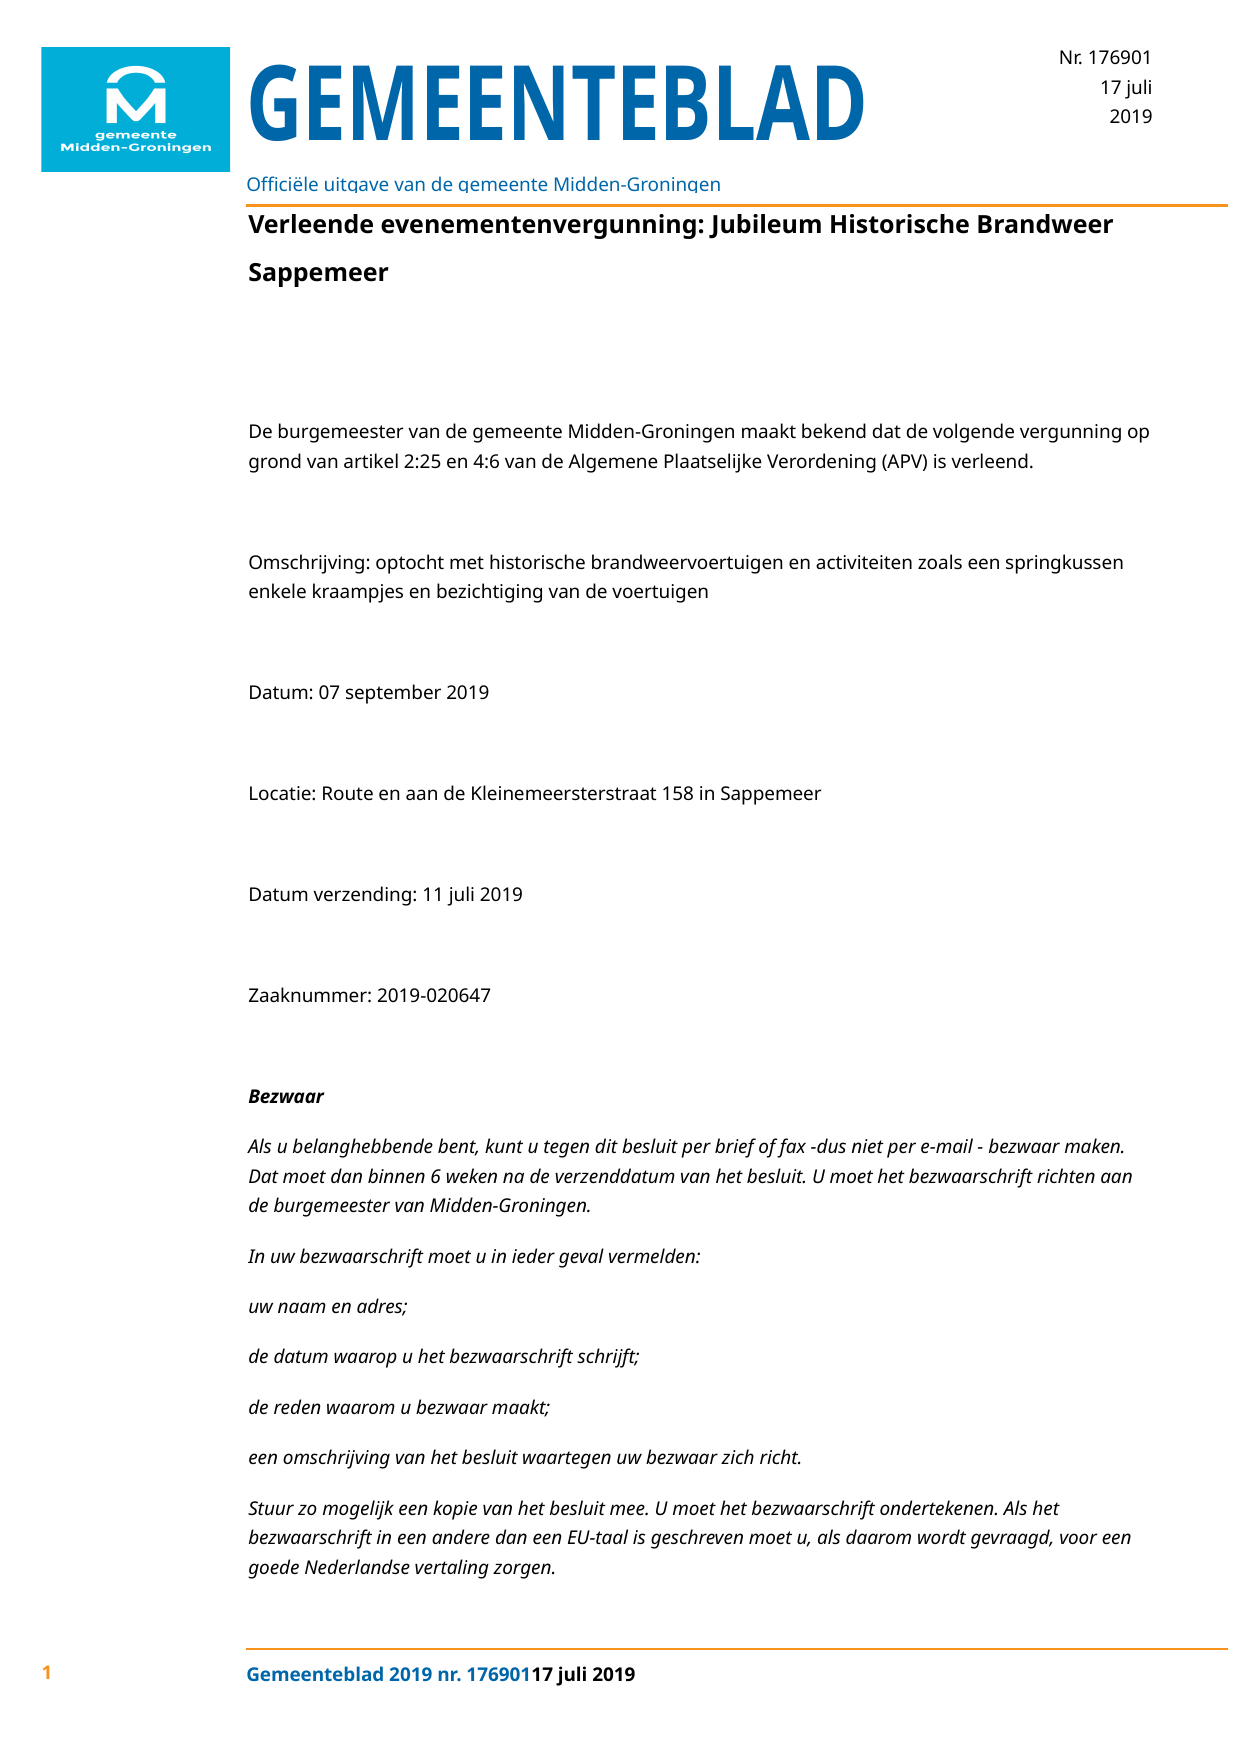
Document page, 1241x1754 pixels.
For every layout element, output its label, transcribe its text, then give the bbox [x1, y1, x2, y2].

text In uw bezwaarschrift moet u in ieder geval vermelden: [248, 1243, 1152, 1269]
text Bezwaar [248, 1083, 1152, 1109]
text de reden waarom u bezwaar maakt; [248, 1394, 1152, 1420]
text Verleende evenementenvergunning: Jubileum Historische Brandweer Sappemeer [248, 207, 1152, 288]
text een omschrijving van het besluit waartegen uw bezwaar zich richt. [248, 1444, 1152, 1470]
text Omschrijving: optocht met historische brandweervoertuigen en activiteiten zoals een springkussen enkele kraampjes en bezichtiging van de voertuigen [248, 549, 1152, 604]
picture [184, 146, 190, 153]
text Stuur zo mogelijk een kopie van het besluit mee. U moet het bezwaarschrift ondertekenen. Als het bezwaarschrift in een andere dan een EU-taal is geschreven moet u, als daarom wordt gevraagd, voor een goede Nederlandse vertaling zorgen. [248, 1495, 1152, 1580]
text Zaaknummer: 2019-020647 [248, 982, 1152, 1008]
text de datum waarop u het bezwaarschrift schrijft; [248, 1344, 1152, 1369]
text Datum verzending: 11 juli 2019 [248, 881, 1152, 907]
picture [108, 66, 164, 82]
text Locatie: Route en aan de Kleinemeersterstraat 158 in Sappemeer [248, 780, 1152, 806]
picture [107, 89, 165, 122]
text uw naam en adres; [248, 1293, 1152, 1319]
text De burgemeester van de gemeente Midden-Groningen maakt bekend dat de volgende vergunning op grond van artikel 2:25 en 4:6 van de Algemene Plaatselijke Verordening (APV) is verleend. [248, 419, 1152, 474]
text Als u belanghebbende bent, kunt u tegen dit besluit per brief of fax -dus niet per e-mail - bezwaar maken. Dat moet dan binnen 6 weken na de verzenddatum van het besluit. U moet het bezwaarschrift richten aan de burgemeester van Midden-Groningen. [248, 1133, 1152, 1218]
text Datum: 07 september 2019 [248, 679, 1152, 705]
